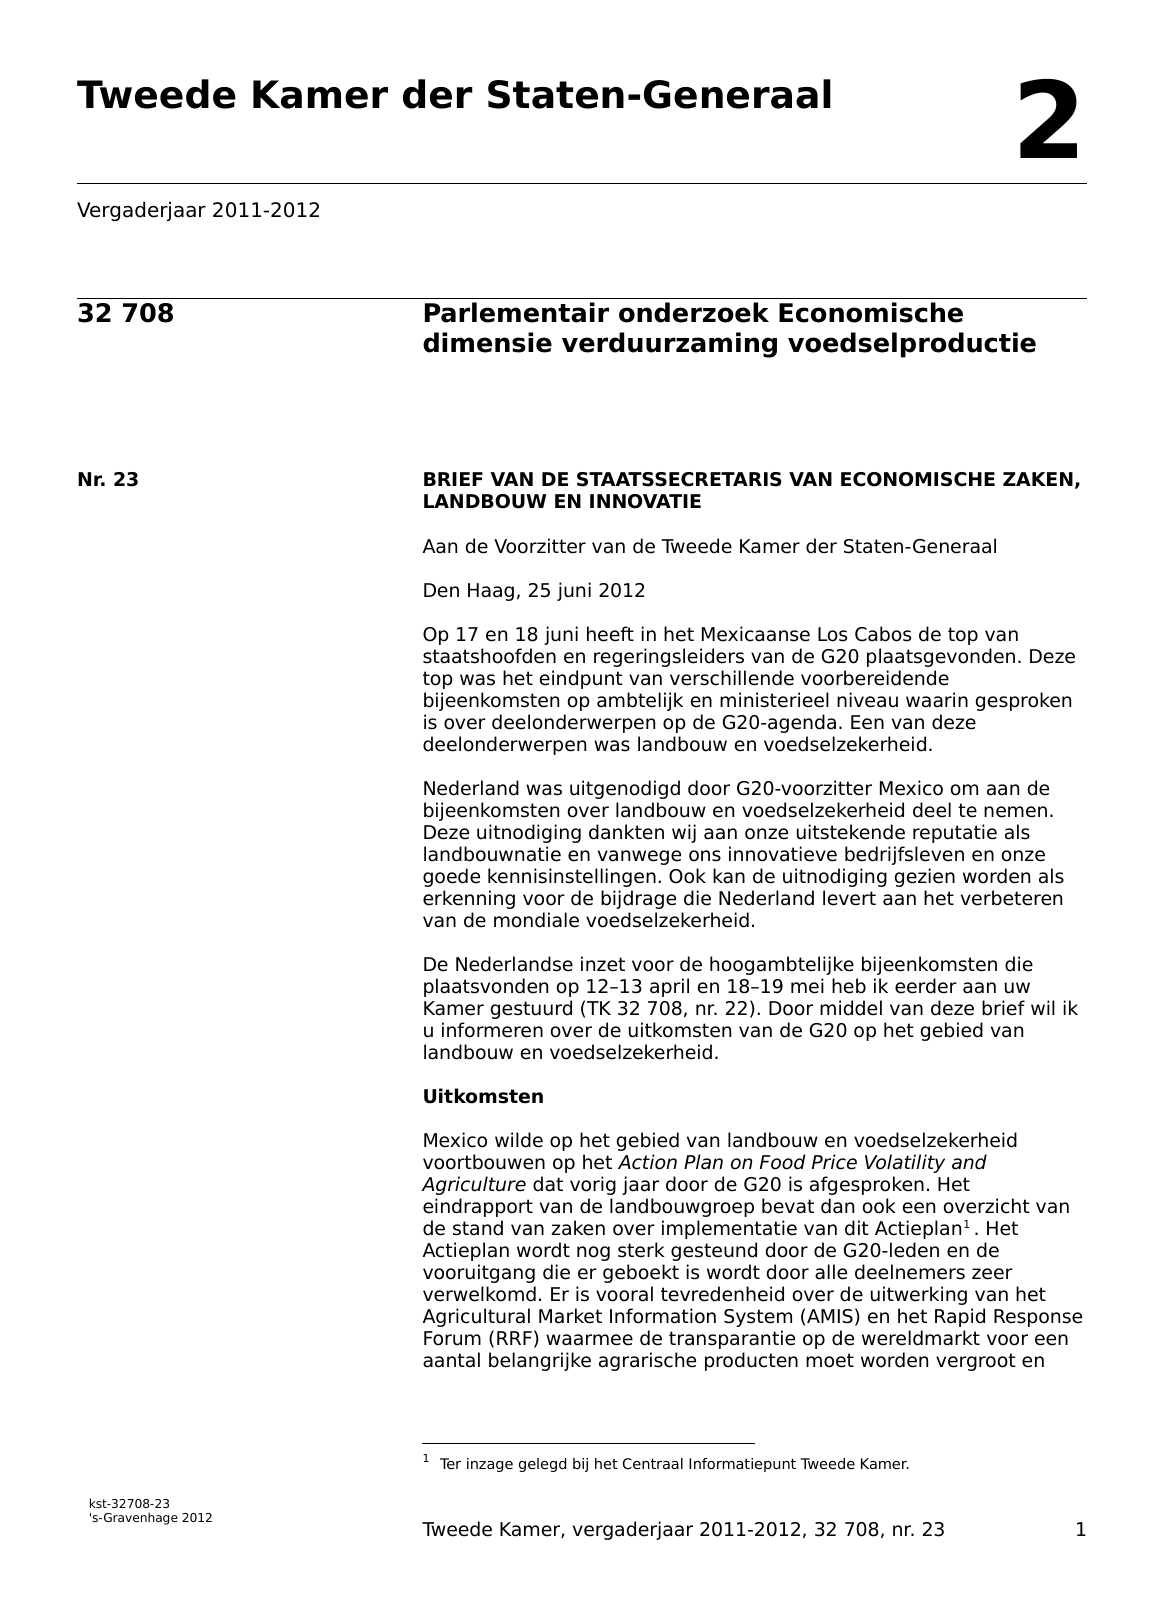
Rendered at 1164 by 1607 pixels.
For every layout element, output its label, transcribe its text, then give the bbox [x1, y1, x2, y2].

text De Nederlandse inzet voor de hoogambtelijke bijeenkomsten die plaatsvonden op 12–13 april en 18–19 mei heb ik eerder aan uw Kamer gestuurd (TK 32 708, nr. 22). Door middel van deze brief wil ik u informeren over de uitkomsten van de G20 op het gebied van landbouw en voedselzekerheid. [422, 954, 1087, 1064]
text Mexico wilde op het gebied van landbouw en voedselzekerheid voortbouwen op het Action Plan on Food Price Volatility and Agriculture dat vorig jaar door de G20 is afgesproken. Het eindrapport van de landbouwgroep bevat dan ook een overzicht van de stand van zaken over implementatie van dit Actieplan. Het Actieplan wordt nog sterk gesteund door de G20-leden en de vooruitgang die er geboekt is wordt door alle deelnemers zeer verwelkomd. Er is vooral tevredenheid over de uitwerking van het Agricultural Market Information System (AMIS) en het Rapid Response Forum (RRF) waarmee de transparantie op de wereldmarkt voor een aantal belangrijke agrarische producten moet worden vergroot en [422, 1130, 1087, 1372]
table_header 2 [886, 59, 1087, 183]
table_cell Vergaderjaar 2011-2012 [77, 184, 1087, 298]
subtitle Uitkomsten [422, 1086, 1087, 1108]
table_header Tweede Kamer der Staten-Generaal [77, 59, 886, 183]
text 's-Gravenhage 2012 [88, 1511, 323, 1525]
subtitle 32 708 Parlementair onderzoek Economische dimensie verduurzaming voedselproductie [77, 299, 1087, 358]
text kst-32708-23 [88, 1497, 323, 1511]
text Den Haag, 25 juni 2012 [422, 580, 1087, 602]
text Nederland was uitgenodigd door G20-voorzitter Mexico om aan de bijeenkomsten over landbouw en voedselzekerheid deel te nemen. Deze uitnodiging dankten wij aan onze uitstekende reputatie als landbouwnatie en vanwege ons innovatieve bedrijfsleven en onze goede kennisinstellingen. Ook kan de uitnodiging gezien worden als erkenning voor de bijdrage die Nederland levert aan het verbeteren van de mondiale voedselzekerheid. [422, 778, 1087, 932]
text Op 17 en 18 juni heeft in het Mexicaanse Los Cabos de top van staatshoofden en regeringsleiders van de G20 plaatsgevonden. Deze top was het eindpunt van verschillende voorbereidende bijeenkomsten op ambtelijk en ministerieel niveau waarin gesproken is over deelonderwerpen op de G20-agenda. Een van deze deelonderwerpen was landbouw en voedselzekerheid. [422, 624, 1087, 756]
text Aan de Voorzitter van de Tweede Kamer der Staten-Generaal [422, 536, 1087, 557]
subtitle Nr. 23 BRIEF VAN DE STAATSSECRETARIS VAN ECONOMISCHE ZAKEN, LANDBOUW EN INNOVATIE [77, 469, 1087, 513]
text Ter inzage gelegd bij het Centraal Informatiepunt Tweede Kamer. [422, 1452, 1087, 1474]
